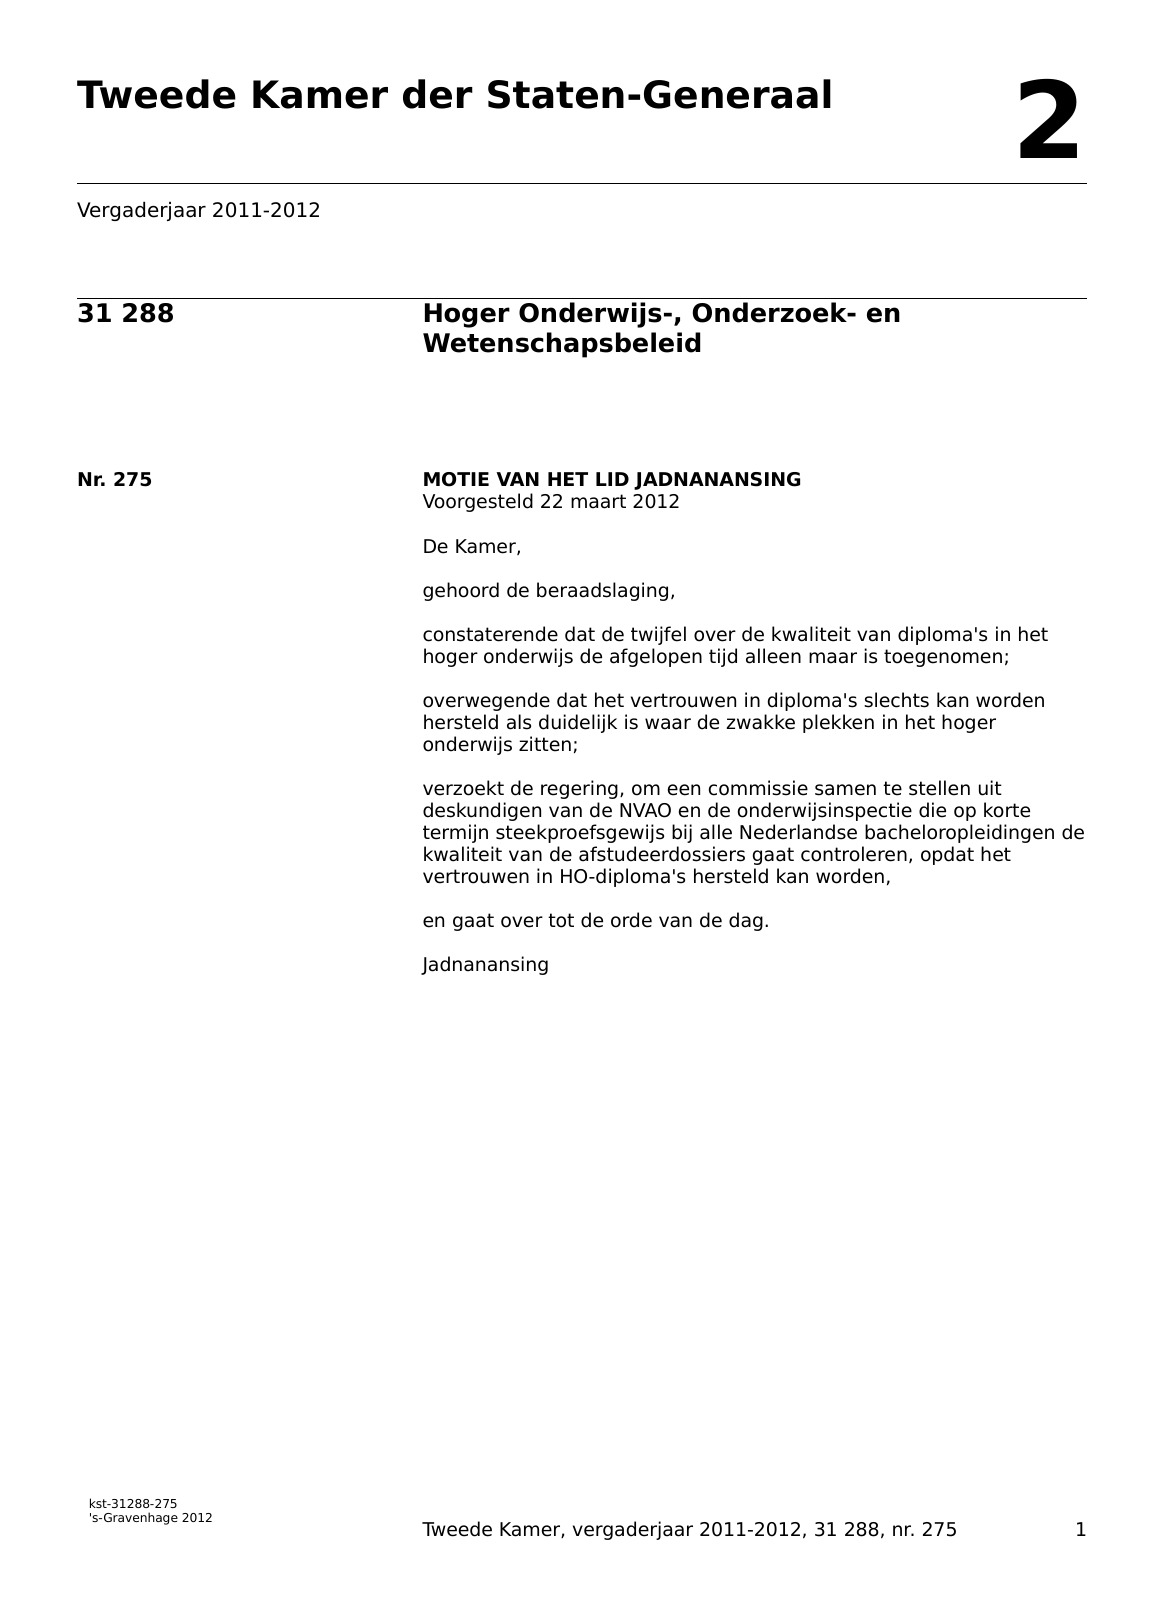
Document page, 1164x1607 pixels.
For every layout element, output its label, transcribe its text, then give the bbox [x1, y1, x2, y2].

text constaterende dat de twijfel over de kwaliteit van diploma's in het hoger onderwijs de afgelopen tijd alleen maar is toegenomen; [422, 624, 1087, 668]
text overwegende dat het vertrouwen in diploma's slechts kan worden hersteld als duidelijk is waar de zwakke plekken in het hoger onderwijs zitten; [422, 690, 1087, 756]
subtitle Nr. 275 MOTIE VAN HET LID JADNANANSING [77, 469, 1087, 491]
table_cell Vergaderjaar 2011-2012 [77, 184, 1087, 298]
table_header 2 [886, 59, 1087, 183]
text Jadnanansing [422, 954, 1087, 976]
text 's-Gravenhage 2012 [88, 1511, 323, 1525]
text De Kamer, [422, 536, 1087, 557]
text en gaat over tot de orde van de dag. [422, 910, 1087, 932]
subtitle 31 288 Hoger Onderwijs-, Onderzoek- en Wetenschapsbeleid [77, 299, 1087, 358]
text Voorgesteld 22 maart 2012 [422, 491, 1087, 513]
text gehoord de beraadslaging, [422, 580, 1087, 602]
text verzoekt de regering, om een commissie samen te stellen uit deskundigen van de NVAO en de onderwijsinspectie die op korte termijn steekproefsgewijs bij alle Nederlandse bacheloropleidingen de kwaliteit van de afstudeerdossiers gaat controleren, opdat het vertrouwen in HO-diploma's hersteld kan worden, [422, 778, 1087, 888]
text kst-31288-275 [88, 1497, 323, 1511]
table_header Tweede Kamer der Staten-Generaal [77, 59, 886, 183]
